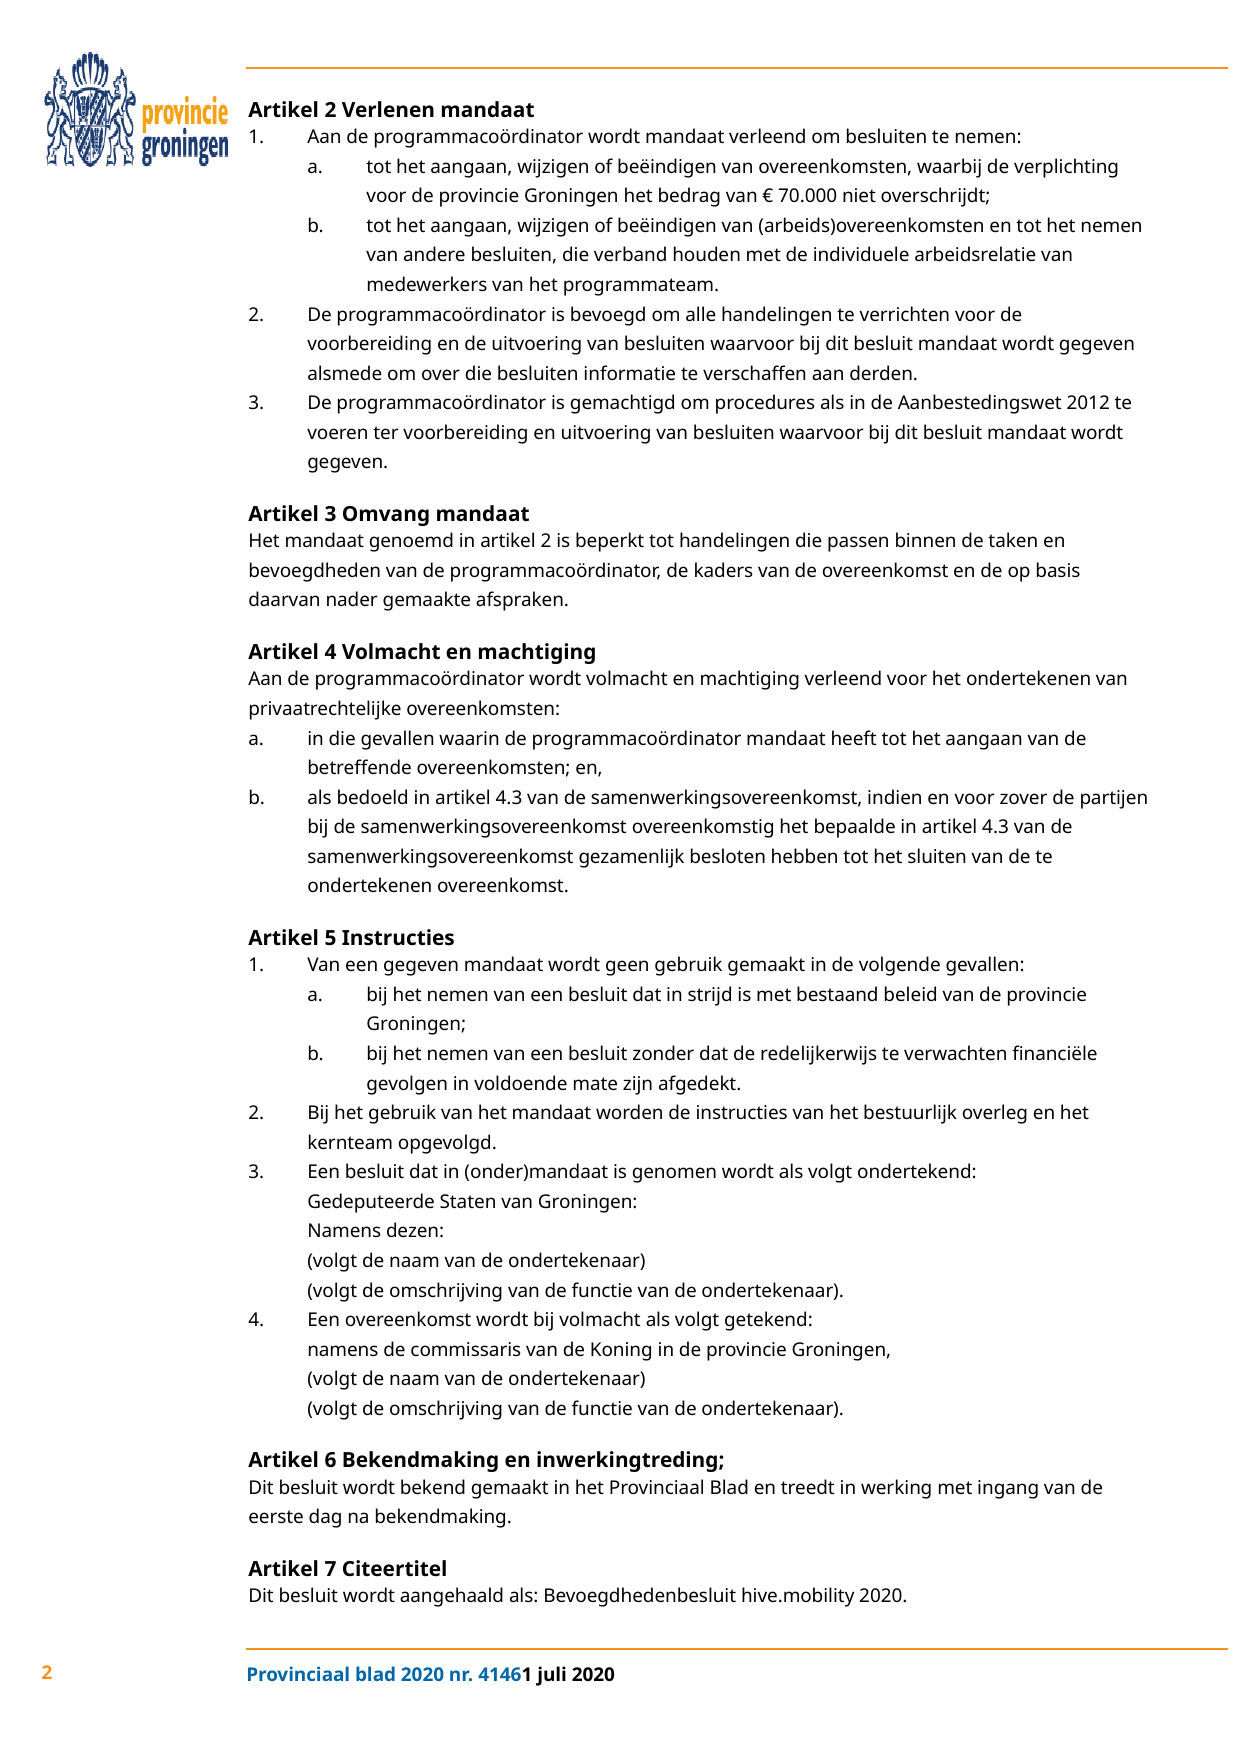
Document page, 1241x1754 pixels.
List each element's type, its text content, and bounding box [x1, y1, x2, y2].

list (volgt de omschrijving van de functie van de ondertekenaar). [248, 1277, 1152, 1303]
picture [41, 47, 231, 172]
list (volgt de naam van de ondertekenaar) [248, 1366, 1152, 1391]
list (volgt de naam van de ondertekenaar) [248, 1247, 1152, 1273]
list Aan de programmacoördinator wordt mandaat verleend om besluiten te nemen: [248, 123, 1152, 149]
list bij het nemen van een besluit dat in strijd is met bestaand beleid van de provincie Groningen; [307, 981, 1152, 1036]
text Artikel 6 Bekendmaking en inwerkingtreding; [248, 1446, 1152, 1474]
text Dit besluit wordt bekend gemaakt in het Provinciaal Blad en treedt in werking met ingang van de eerste dag na bekendmaking. [248, 1474, 1152, 1529]
text Artikel 2 Verlenen mandaat [248, 95, 1152, 123]
text Dit besluit wordt aangehaald als: Bevoegdhedenbesluit hive.mobility 2020. [248, 1582, 1152, 1608]
list Bij het gebruik van het mandaat worden de instructies van het bestuurlijk overleg en het kernteam opgevolgd. [248, 1099, 1152, 1155]
list (volgt de omschrijving van de functie van de ondertekenaar). [248, 1395, 1152, 1421]
list als bedoeld in artikel 4.3 van de samenwerkingsovereenkomst, indien en voor zover de partijen bij de samenwerkingsovereenkomst overeenkomstig het bepaalde in artikel 4.3 van de samenwerkingsovereenkomst gezamenlijk besloten hebben tot het sluiten van de te ondertekenen overeenkomst. [248, 784, 1152, 898]
text Artikel 4 Volmacht en machtiging [248, 637, 1152, 666]
list bij het nemen van een besluit zonder dat de redelijkerwijs te verwachten financiële gevolgen in voldoende mate zijn afgedekt. [307, 1040, 1152, 1096]
list Namens dezen: [248, 1218, 1152, 1243]
text Artikel 7 Citeertitel [248, 1554, 1152, 1582]
text Aan de programmacoördinator wordt volmacht en machtiging verleend voor het ondertekenen van privaatrechtelijke overeenkomsten: [248, 666, 1152, 721]
list Gedeputeerde Staten van Groningen: [248, 1188, 1152, 1214]
list tot het aangaan, wijzigen of beëindigen van (arbeids)overeenkomsten en tot het nemen van andere besluiten, die verband houden met de individuele arbeidsrelatie van medewerkers van het programmateam. [307, 212, 1152, 297]
list namens de commissaris van de Koning in de provincie Groningen, [248, 1336, 1152, 1362]
text Het mandaat genoemd in artikel 2 is beperkt tot handelingen die passen binnen de taken en bevoegdheden van de programmacoördinator, de kaders van de overeenkomst en de op basis daarvan nader gemaakte afspraken. [248, 527, 1152, 612]
list Een besluit dat in (onder)mandaat is genomen wordt als volgt ondertekend: [248, 1158, 1152, 1184]
list De programmacoördinator is bevoegd om alle handelingen te verrichten voor de voorbereiding en de uitvoering van besluiten waarvoor bij dit besluit mandaat wordt gegeven alsmede om over die besluiten informatie te verschaffen aan derden. [248, 301, 1152, 386]
list Van een gegeven mandaat wordt geen gebruik gemaakt in de volgende gevallen: [248, 951, 1152, 977]
text Artikel 3 Omvang mandaat [248, 499, 1152, 527]
list Een overeenkomst wordt bij volmacht als volgt getekend: [248, 1306, 1152, 1332]
text Artikel 5 Instructies [248, 923, 1152, 951]
list De programmacoördinator is gemachtigd om procedures als in de Aanbestedingswet 2012 te voeren ter voorbereiding en uitvoering van besluiten waarvoor bij dit besluit mandaat wordt gegeven. [248, 389, 1152, 474]
list in die gevallen waarin de programmacoördinator mandaat heeft tot het aangaan van de betreffende overeenkomsten; en, [248, 725, 1152, 780]
list tot het aangaan, wijzigen of beëindigen van overeenkomsten, waarbij de verplichting voor de provincie Groningen het bedrag van € 70.000 niet overschrijdt; [307, 153, 1152, 208]
